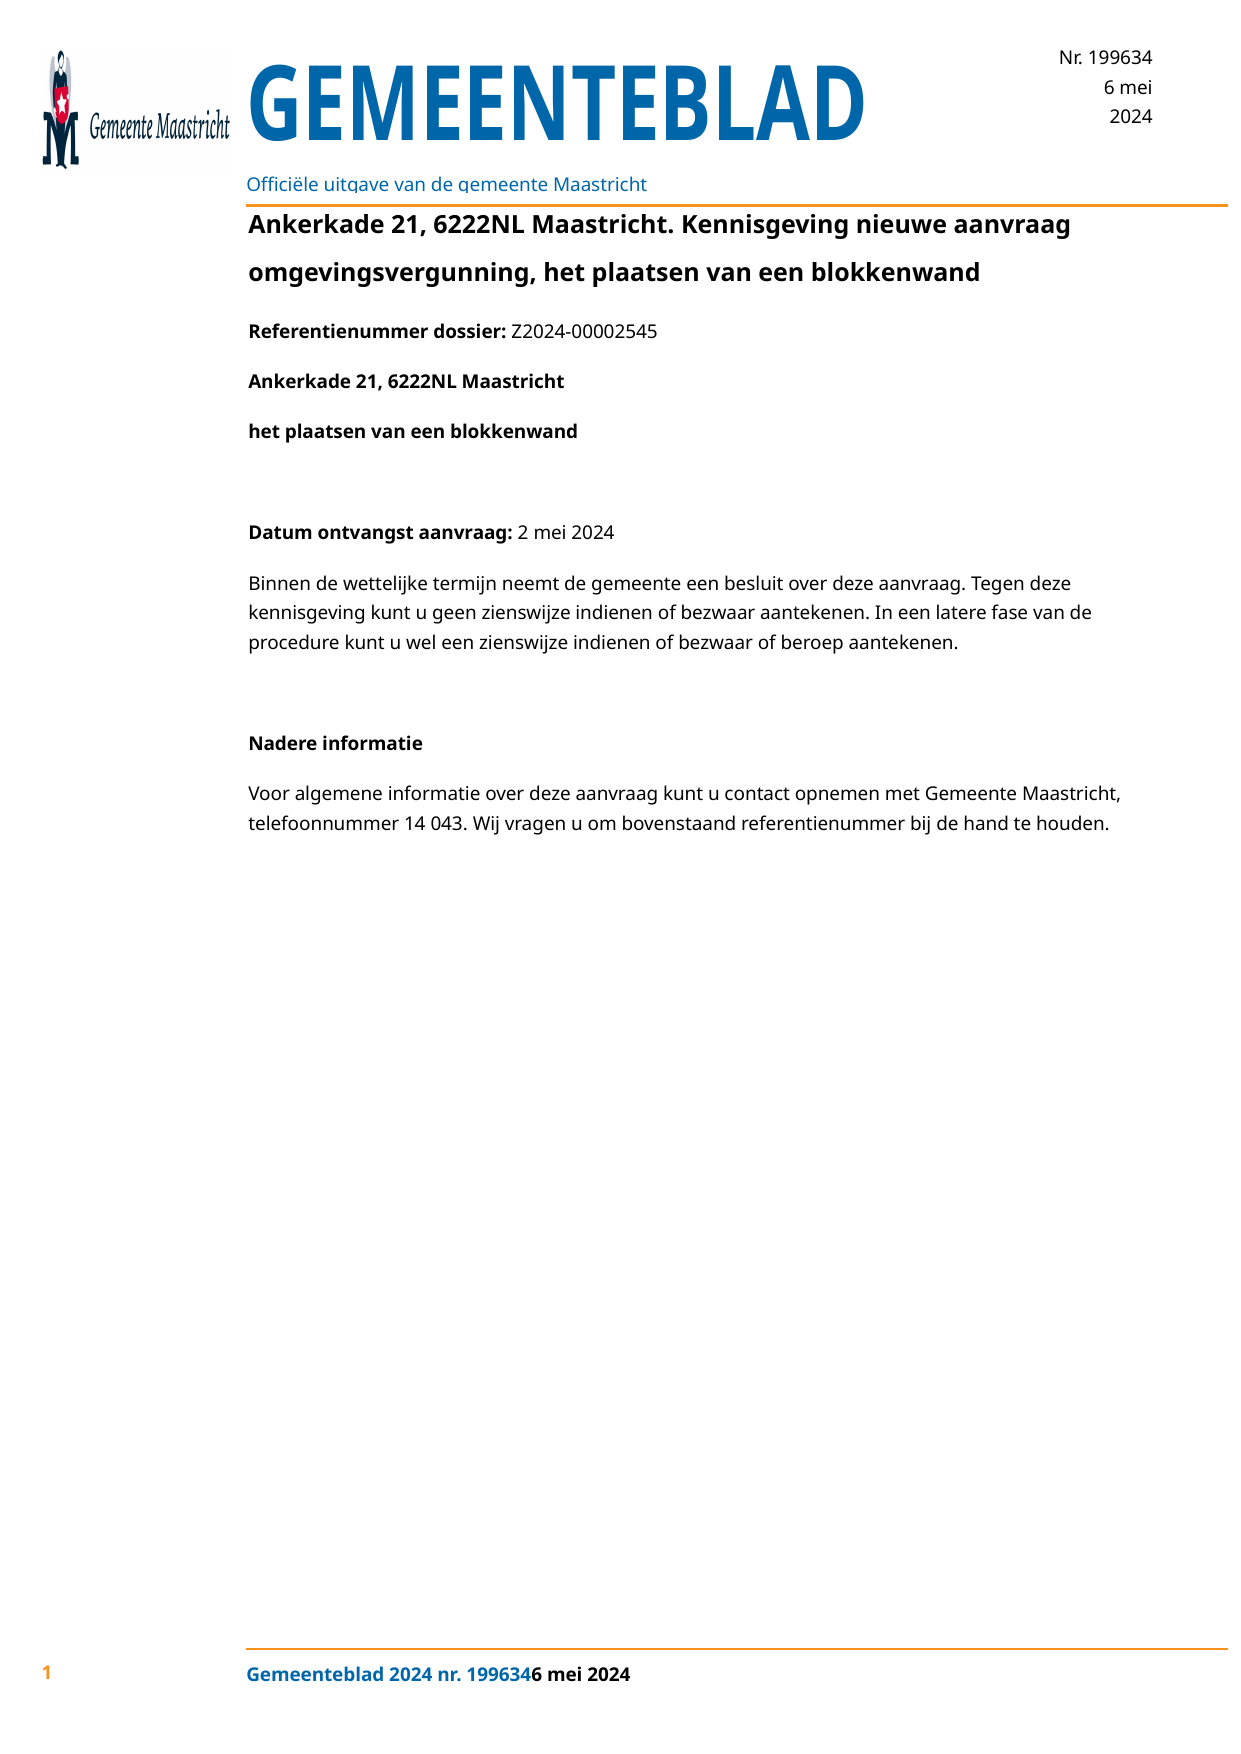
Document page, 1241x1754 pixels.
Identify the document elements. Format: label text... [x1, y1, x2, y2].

text Voor algemene informatie over deze aanvraag kunt u contact opnemen met Gemeente Maastricht, telefoonnummer 14 043. Wij vragen u om bovenstaand referentienummer bij de hand te houden. [248, 780, 1152, 836]
text Ankerkade 21, 6222NL Maastricht [248, 368, 1152, 394]
text Referentienummer dossier: Z2024-00002545 [248, 318, 1152, 344]
text het plaatsen van een blokkenwand [248, 419, 1152, 444]
text Datum ontvangst aanvraag: 2 mei 2024 [248, 519, 1152, 545]
text Binnen de wettelijke termijn neemt de gemeente een besluit over deze aanvraag. Tegen deze kennisgeving kunt u geen zienswijze indienen of bezwaar aantekenen. In een latere fase van de procedure kunt u wel een zienswijze indienen of bezwaar of beroep aantekenen. [248, 570, 1152, 655]
text Nadere informatie [248, 730, 1152, 756]
picture [41, 47, 231, 172]
text Ankerkade 21, 6222NL Maastricht. Kennisgeving nieuwe aanvraag omgevingsvergunning, het plaatsen van een blokkenwand [248, 207, 1152, 288]
